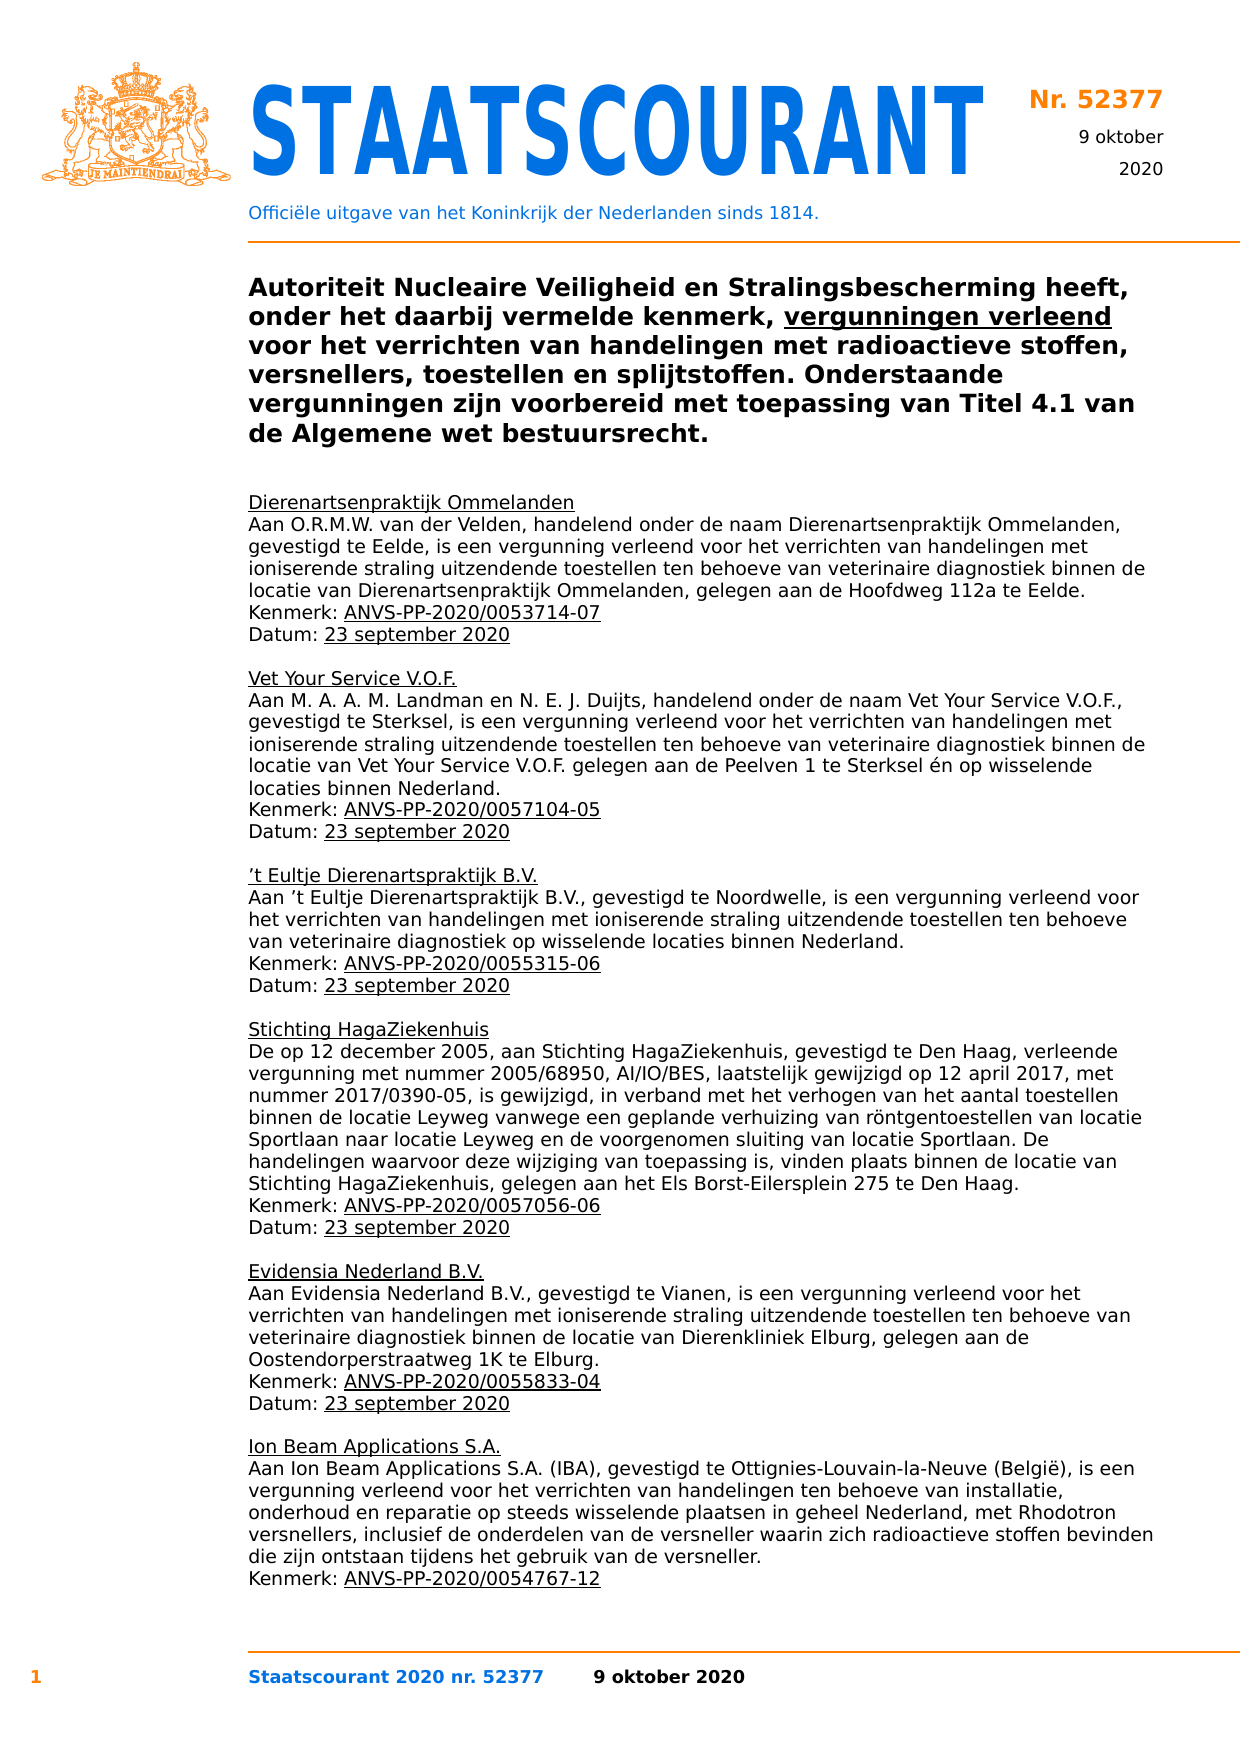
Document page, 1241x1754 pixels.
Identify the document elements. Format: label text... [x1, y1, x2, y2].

text Kenmerk: ANVS-PP-2020/0057056-06 [248, 1195, 1163, 1217]
text Ion Beam Applications S.A. [248, 1436, 1163, 1458]
text Aan Ion Beam Applications S.A. (IBA), gevestigd te Ottignies-Louvain-la-Neuve (België), is een vergunning verleend voor het verrichten van handelingen ten behoeve van installatie, onderhoud en reparatie op steeds wisselende plaatsen in geheel Nederland, met Rhodotron versnellers, inclusief de onderdelen van de versneller waarin zich radioactieve stoffen bevinden die zijn ontstaan tijdens het gebruik van de versneller. [248, 1458, 1163, 1568]
subtitle Autoriteit Nucleaire Veiligheid en Stralingsbescherming heeft, onder het daarbij vermelde kenmerk, vergunningen verleend voor het verrichten van handelingen met radioactieve stoffen, versnellers, toestellen en splijtstoffen. Onderstaande vergunningen zijn voorbereid met toepassing van Titel 4.1 van de Algemene wet bestuursrecht. [248, 273, 1163, 448]
text Datum: 23 september 2020 [248, 624, 1163, 646]
text ’t Eultje Dierenartspraktijk B.V. [248, 865, 1163, 887]
text Datum: 23 september 2020 [248, 1392, 1163, 1414]
text Vet Your Service V.O.F. [248, 667, 1163, 689]
text Evidensia Nederland B.V. [248, 1261, 1163, 1283]
text Datum: 23 september 2020 [248, 1217, 1163, 1239]
text Kenmerk: ANVS-PP-2020/0053714-07 [248, 602, 1163, 624]
text Aan M. A. A. M. Landman en N. E. J. Duijts, handelend onder de naam Vet Your Service V.O.F., gevestigd te Sterksel, is een vergunning verleend voor het verrichten van handelingen met ioniserende straling uitzendende toestellen ten behoeve van veterinaire diagnostiek binnen de locatie van Vet Your Service V.O.F. gelegen aan de Peelven 1 te Sterksel én op wisselende locaties binnen Nederland. [248, 689, 1163, 799]
text Aan Evidensia Nederland B.V., gevestigd te Vianen, is een vergunning verleend voor het verrichten van handelingen met ioniserende straling uitzendende toestellen ten behoeve van veterinaire diagnostiek binnen de locatie van Dierenkliniek Elburg, gelegen aan de Oostendorperstraatweg 1K te Elburg. [248, 1283, 1163, 1371]
text Kenmerk: ANVS-PP-2020/0055833-04 [248, 1371, 1163, 1392]
table_cell Officiële uitgave van het Koninkrijk der Nederlanden sinds 1814. [248, 203, 1240, 241]
table_cell 9 oktober [998, 121, 1240, 153]
text Kenmerk: ANVS-PP-2020/0057104-05 [248, 799, 1163, 821]
text Aan O.R.M.W. van der Velden, handelend onder de naam Dierenartsenpraktijk Ommelanden, gevestigd te Eelde, is een vergunning verleend voor het verrichten van handelingen met ioniserende straling uitzendende toestellen ten behoeve van veterinaire diagnostiek binnen de locatie van Dierenartsenpraktijk Ommelanden, gelegen aan de Hoofdweg 112a te Eelde. [248, 514, 1163, 602]
table_header STAATSCOURANT [248, 62, 998, 203]
table_header [25, 62, 248, 241]
text De op 12 december 2005, aan Stichting HagaZiekenhuis, gevestigd te Den Haag, verleende vergunning met nummer 2005/68950, AI/IO/BES, laatstelijk gewijzigd op 12 april 2017, met nummer 2017/0390-05, is gewijzigd, in verband met het verhogen van het aantal toestellen binnen de locatie Leyweg vanwege een geplande verhuizing van röntgentoestellen van locatie Sportlaan naar locatie Leyweg en de voorgenomen sluiting van locatie Sportlaan. De handelingen waarvoor deze wijziging van toepassing is, vinden plaats binnen de locatie van Stichting HagaZiekenhuis, gelegen aan het Els Borst-Eilersplein 275 te Den Haag. [248, 1041, 1163, 1195]
table_header Nr. 52377 [998, 62, 1240, 121]
text Aan ’t Eultje Dierenartspraktijk B.V., gevestigd te Noordwelle, is een vergunning verleend voor het verrichten van handelingen met ioniserende straling uitzendende toestellen ten behoeve van veterinaire diagnostiek op wisselende locaties binnen Nederland. [248, 887, 1163, 953]
text Kenmerk: ANVS-PP-2020/0055315-06 [248, 953, 1163, 975]
text Datum: 23 september 2020 [248, 975, 1163, 997]
table_cell 2020 [998, 153, 1240, 203]
text Datum: 23 september 2020 [248, 821, 1163, 843]
text Dierenartsenpraktijk Ommelanden [248, 492, 1163, 514]
picture [41, 62, 231, 186]
text Stichting HagaZiekenhuis [248, 1019, 1163, 1041]
text Kenmerk: ANVS-PP-2020/0054767-12 [248, 1568, 1163, 1590]
